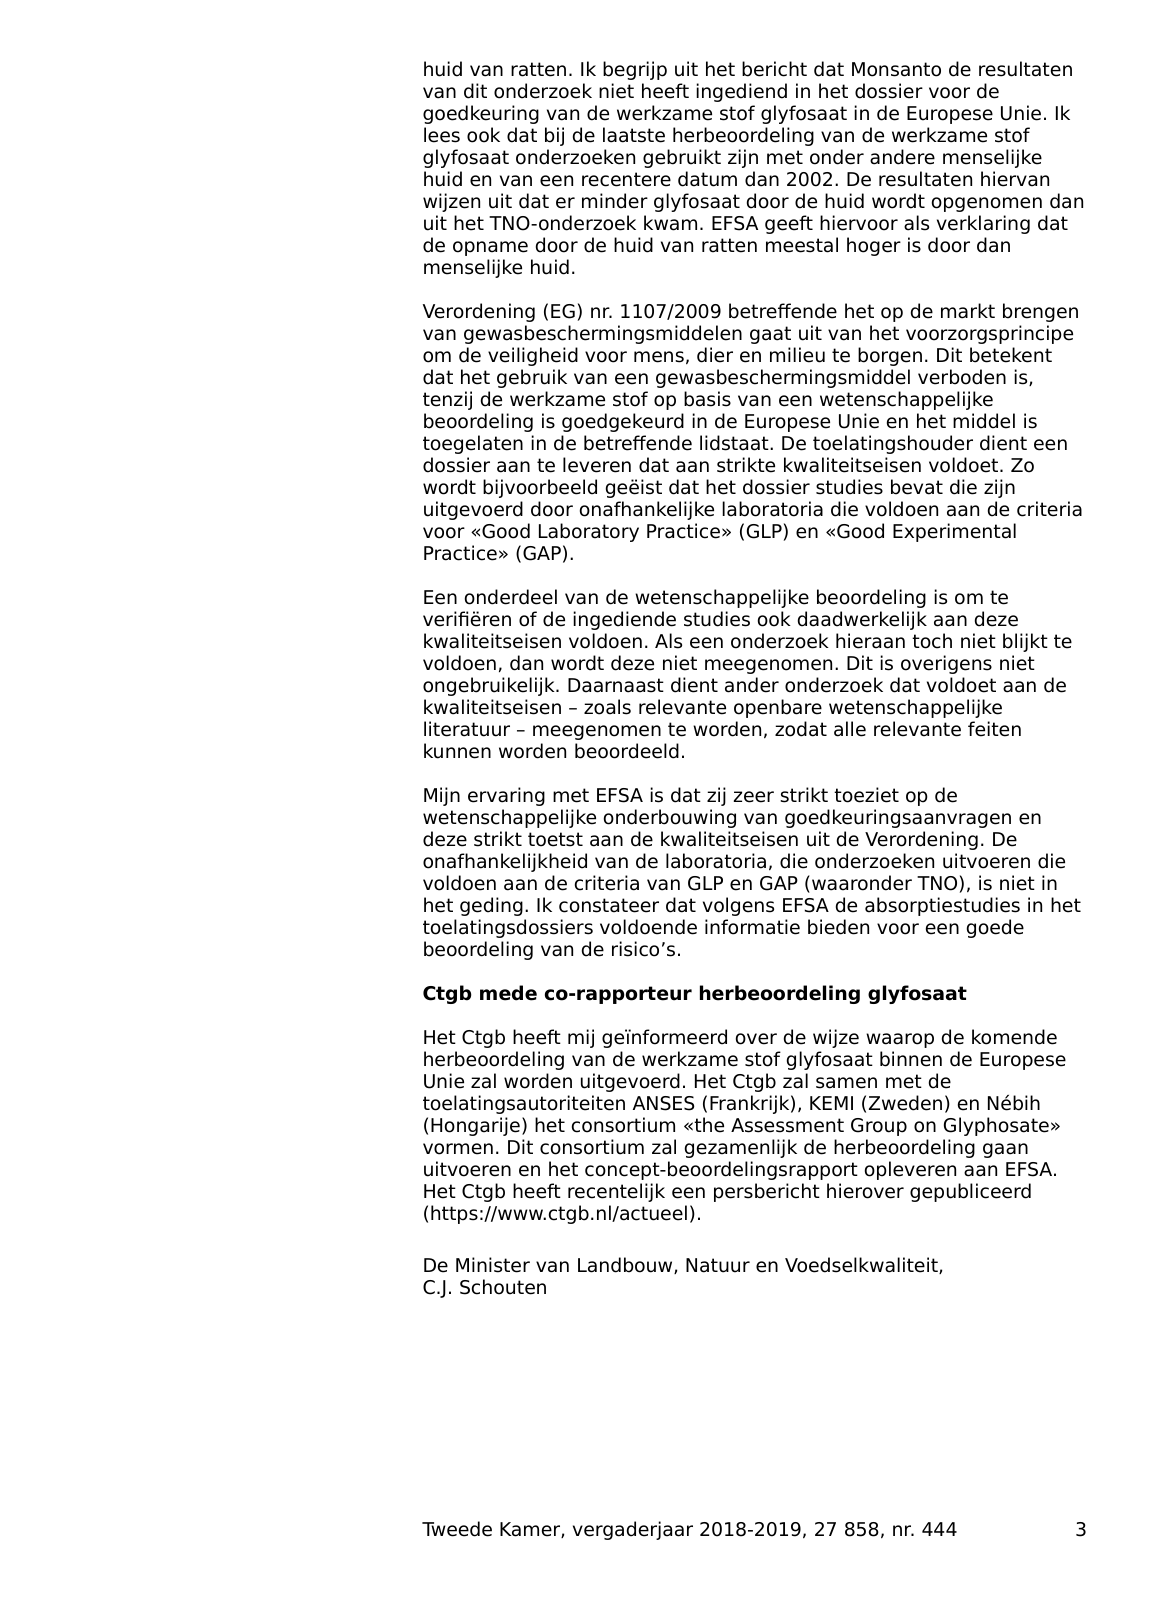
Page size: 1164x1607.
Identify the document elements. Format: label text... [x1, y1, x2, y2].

text Mijn ervaring met EFSA is dat zij zeer strikt toeziet op de wetenschappelijke onderbouwing van goedkeuringsaanvragen en deze strikt toetst aan de kwaliteitseisen uit de Verordening. De onafhankelijkheid van de laboratoria, die onderzoeken uitvoeren die voldoen aan de criteria van GLP en GAP (waaronder TNO), is niet in het geding. Ik constateer dat volgens EFSA de absorptiestudies in het toelatingsdossiers voldoende informatie bieden voor een goede beoordeling van de risico’s. [422, 785, 1087, 961]
text De Minister van Landbouw, Natuur en Voedselkwaliteit, C.J. Schouten [422, 1255, 1087, 1299]
text Het Ctgb heeft mij geïnformeerd over de wijze waarop de komende herbeoordeling van de werkzame stof glyfosaat binnen de Europese Unie zal worden uitgevoerd. Het Ctgb zal samen met de toelatingsautoriteiten ANSES (Frankrijk), KEMI (Zweden) en Nébih (Hongarije) het consortium «the Assessment Group on Glyphosate» vormen. Dit consortium zal gezamenlijk de herbeoordeling gaan uitvoeren en het concept-beoordelingsrapport opleveren aan EFSA. Het Ctgb heeft recentelijk een persbericht hierover gepubliceerd (https://www.ctgb.nl/actueel). [422, 1027, 1087, 1225]
text Verordening (EG) nr. 1107/2009 betreffende het op de markt brengen van gewasbeschermingsmiddelen gaat uit van het voorzorgsprincipe om de veiligheid voor mens, dier en milieu te borgen. Dit betekent dat het gebruik van een gewasbeschermingsmiddel verboden is, tenzij de werkzame stof op basis van een wetenschappelijke beoordeling is goedgekeurd in de Europese Unie en het middel is toegelaten in de betreffende lidstaat. De toelatingshouder dient een dossier aan te leveren dat aan strikte kwaliteitseisen voldoet. Zo wordt bijvoorbeeld geëist dat het dossier studies bevat die zijn uitgevoerd door onafhankelijke laboratoria die voldoen aan de criteria voor «Good Laboratory Practice» (GLP) en «Good Experimental Practice» (GAP). [422, 301, 1087, 565]
subtitle Ctgb mede co-rapporteur herbeoordeling glyfosaat [422, 983, 1087, 1005]
text huid van ratten. Ik begrijp uit het bericht dat Monsanto de resultaten van dit onderzoek niet heeft ingediend in het dossier voor de goedkeuring van de werkzame stof glyfosaat in de Europese Unie. Ik lees ook dat bij de laatste herbeoordeling van de werkzame stof glyfosaat onderzoeken gebruikt zijn met onder andere menselijke huid en van een recentere datum dan 2002. De resultaten hiervan wijzen uit dat er minder glyfosaat door de huid wordt opgenomen dan uit het TNO-onderzoek kwam. EFSA geeft hiervoor als verklaring dat de opname door de huid van ratten meestal hoger is door dan menselijke huid. [422, 59, 1087, 279]
text Een onderdeel van de wetenschappelijke beoordeling is om te verifiëren of de ingediende studies ook daadwerkelijk aan deze kwaliteitseisen voldoen. Als een onderzoek hieraan toch niet blijkt te voldoen, dan wordt deze niet meegenomen. Dit is overigens niet ongebruikelijk. Daarnaast dient ander onderzoek dat voldoet aan de kwaliteitseisen – zoals relevante openbare wetenschappelijke literatuur – meegenomen te worden, zodat alle relevante feiten kunnen worden beoordeeld. [422, 587, 1087, 763]
